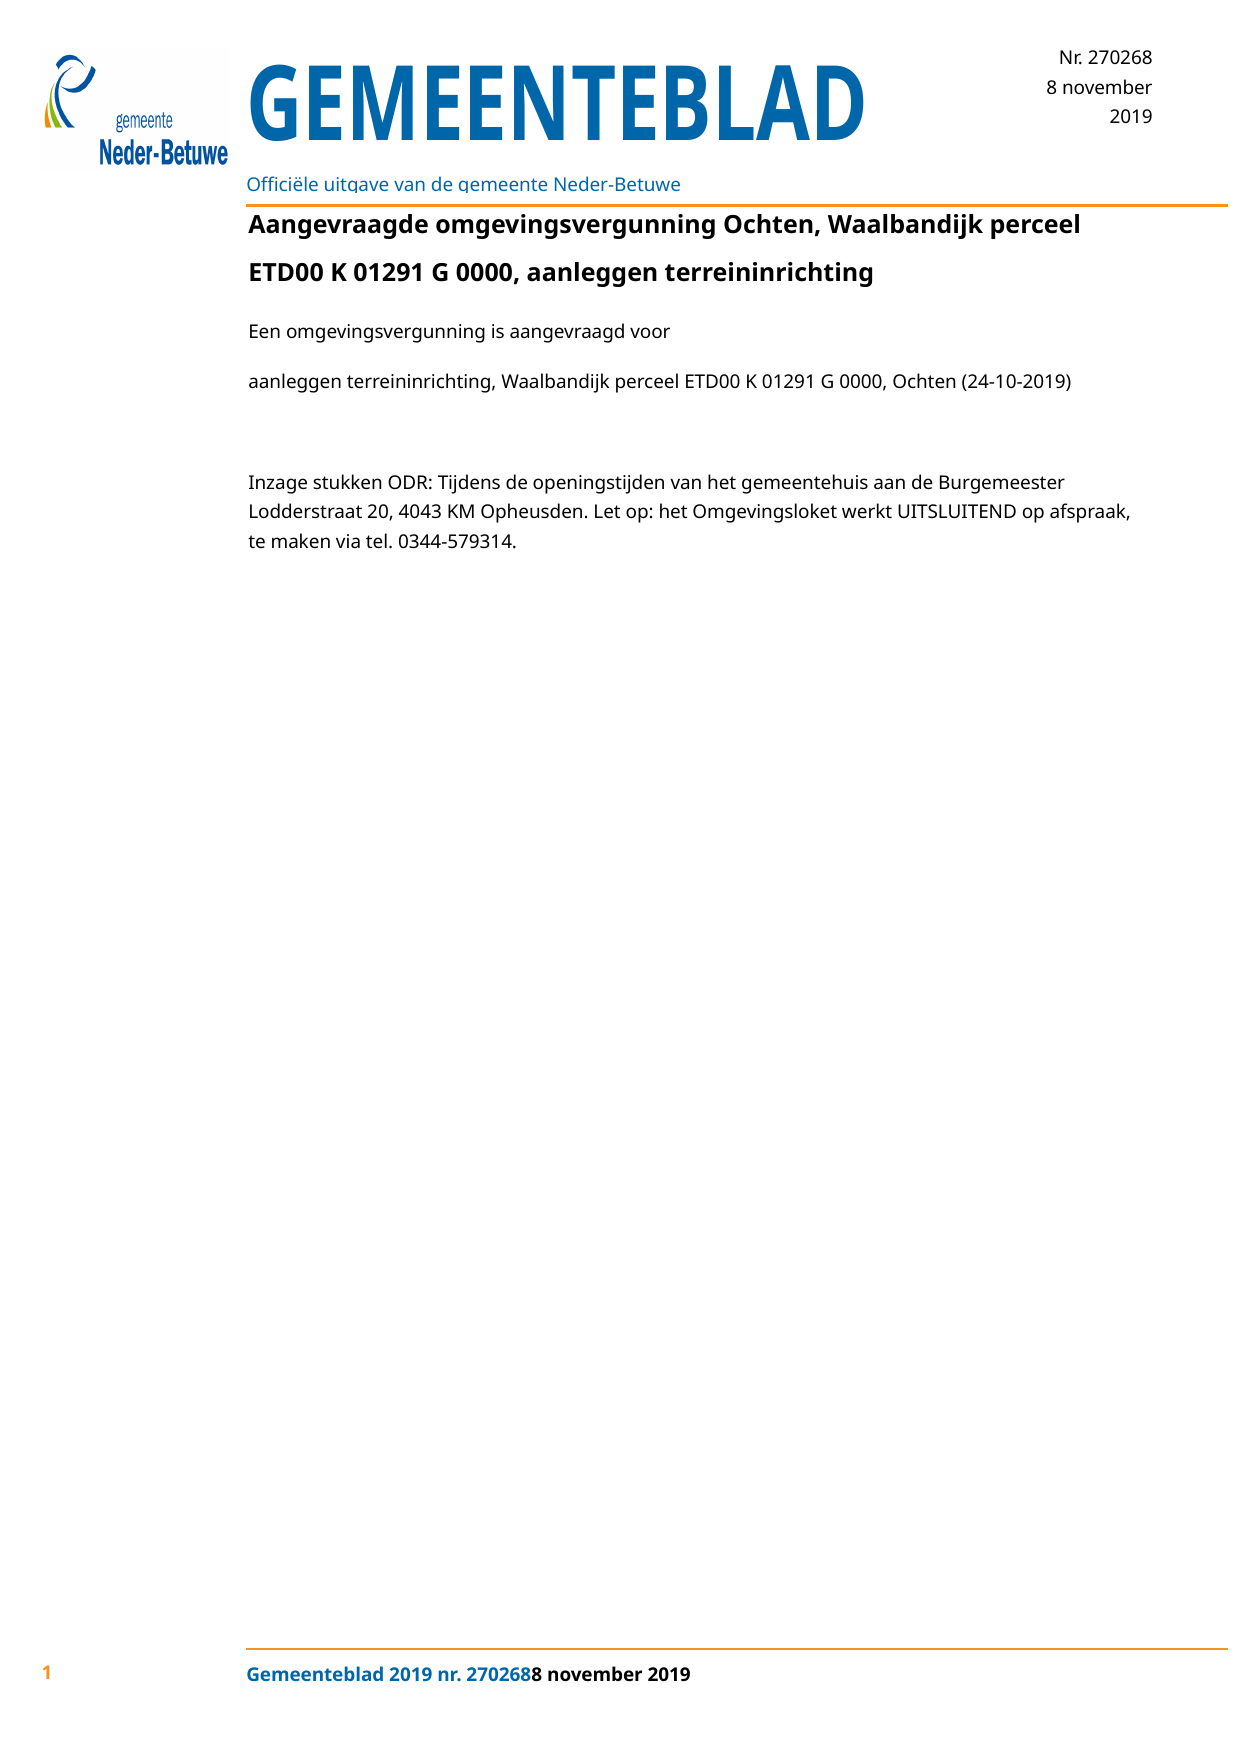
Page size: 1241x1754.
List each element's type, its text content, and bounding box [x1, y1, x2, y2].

text Inzage stukken ODR: Tijdens de openingstijden van het gemeentehuis aan de Burgemeester Lodderstraat 20, 4043 KM Opheusden. Let op: het Omgevingsloket werkt UITSLUITEND op afspraak, te maken via tel. 0344-579314. [248, 469, 1152, 554]
text Een omgevingsvergunning is aangevraagd voor [248, 318, 1152, 344]
picture [41, 47, 231, 172]
text Aangevraagde omgevingsvergunning Ochten, Waalbandijk perceel ETD00 K 01291 G 0000, aanleggen terreininrichting [248, 207, 1152, 288]
text aanleggen terreininrichting, Waalbandijk perceel ETD00 K 01291 G 0000, Ochten (24-10-2019) [248, 368, 1152, 394]
